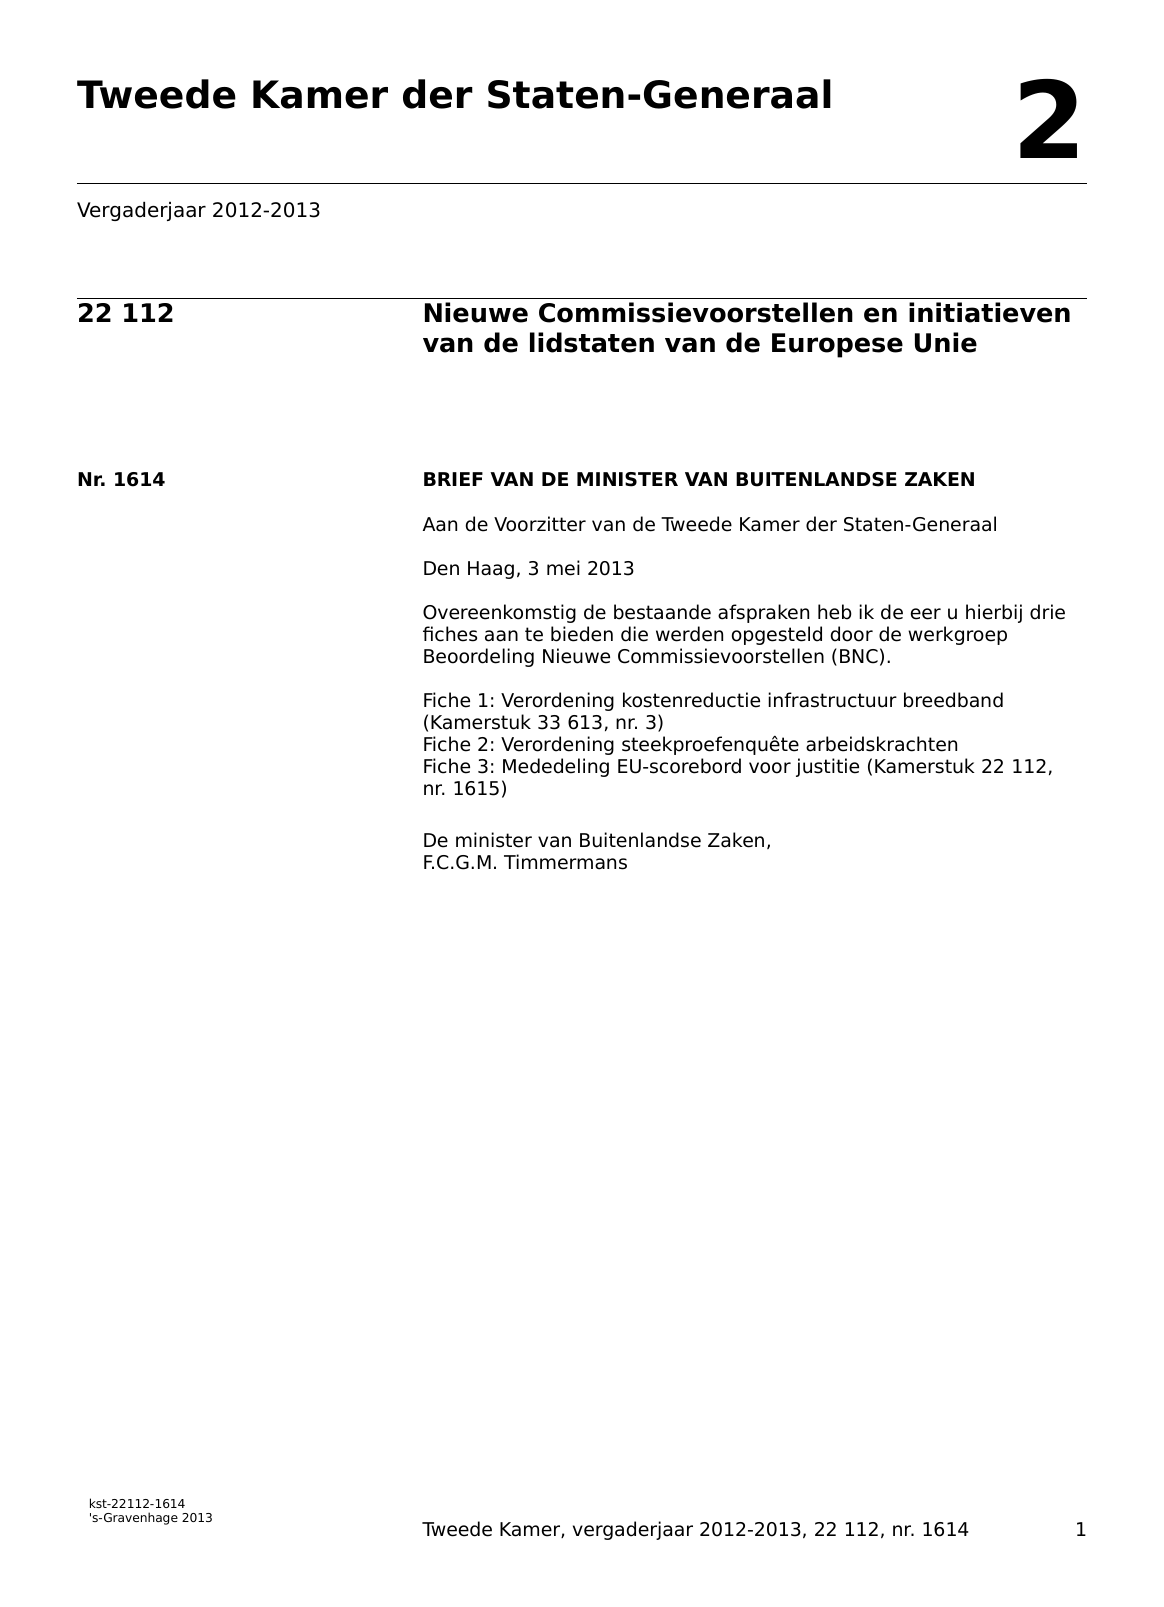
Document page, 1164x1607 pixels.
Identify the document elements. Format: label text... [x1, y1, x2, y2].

text Den Haag, 3 mei 2013 [422, 558, 1087, 580]
text Fiche 3: Mededeling EU-scorebord voor justitie (Kamerstuk 22 112, nr. 1615) [422, 756, 1087, 800]
text Aan de Voorzitter van de Tweede Kamer der Staten-Generaal [422, 513, 1087, 536]
subtitle 22 112 Nieuwe Commissievoorstellen en initiatieven van de lidstaten van de Europese Unie [77, 299, 1087, 358]
text Fiche 1: Verordening kostenreductie infrastructuur breedband (Kamerstuk 33 613, nr. 3) [422, 690, 1087, 734]
text kst-22112-1614 [88, 1497, 323, 1511]
text De minister van Buitenlandse Zaken, F.C.G.M. Timmermans [422, 830, 1087, 874]
table_header Tweede Kamer der Staten-Generaal [77, 59, 886, 183]
text 's-Gravenhage 2013 [88, 1511, 323, 1525]
subtitle Nr. 1614 BRIEF VAN DE MINISTER VAN BUITENLANDSE ZAKEN [77, 469, 1087, 491]
text Fiche 2: Verordening steekproefenquête arbeidskrachten [422, 734, 1087, 756]
text Overeenkomstig de bestaande afspraken heb ik de eer u hierbij drie fiches aan te bieden die werden opgesteld door de werkgroep Beoordeling Nieuwe Commissievoorstellen (BNC). [422, 602, 1087, 668]
table_header 2 [886, 59, 1087, 183]
table_cell Vergaderjaar 2012-2013 [77, 184, 1087, 298]
